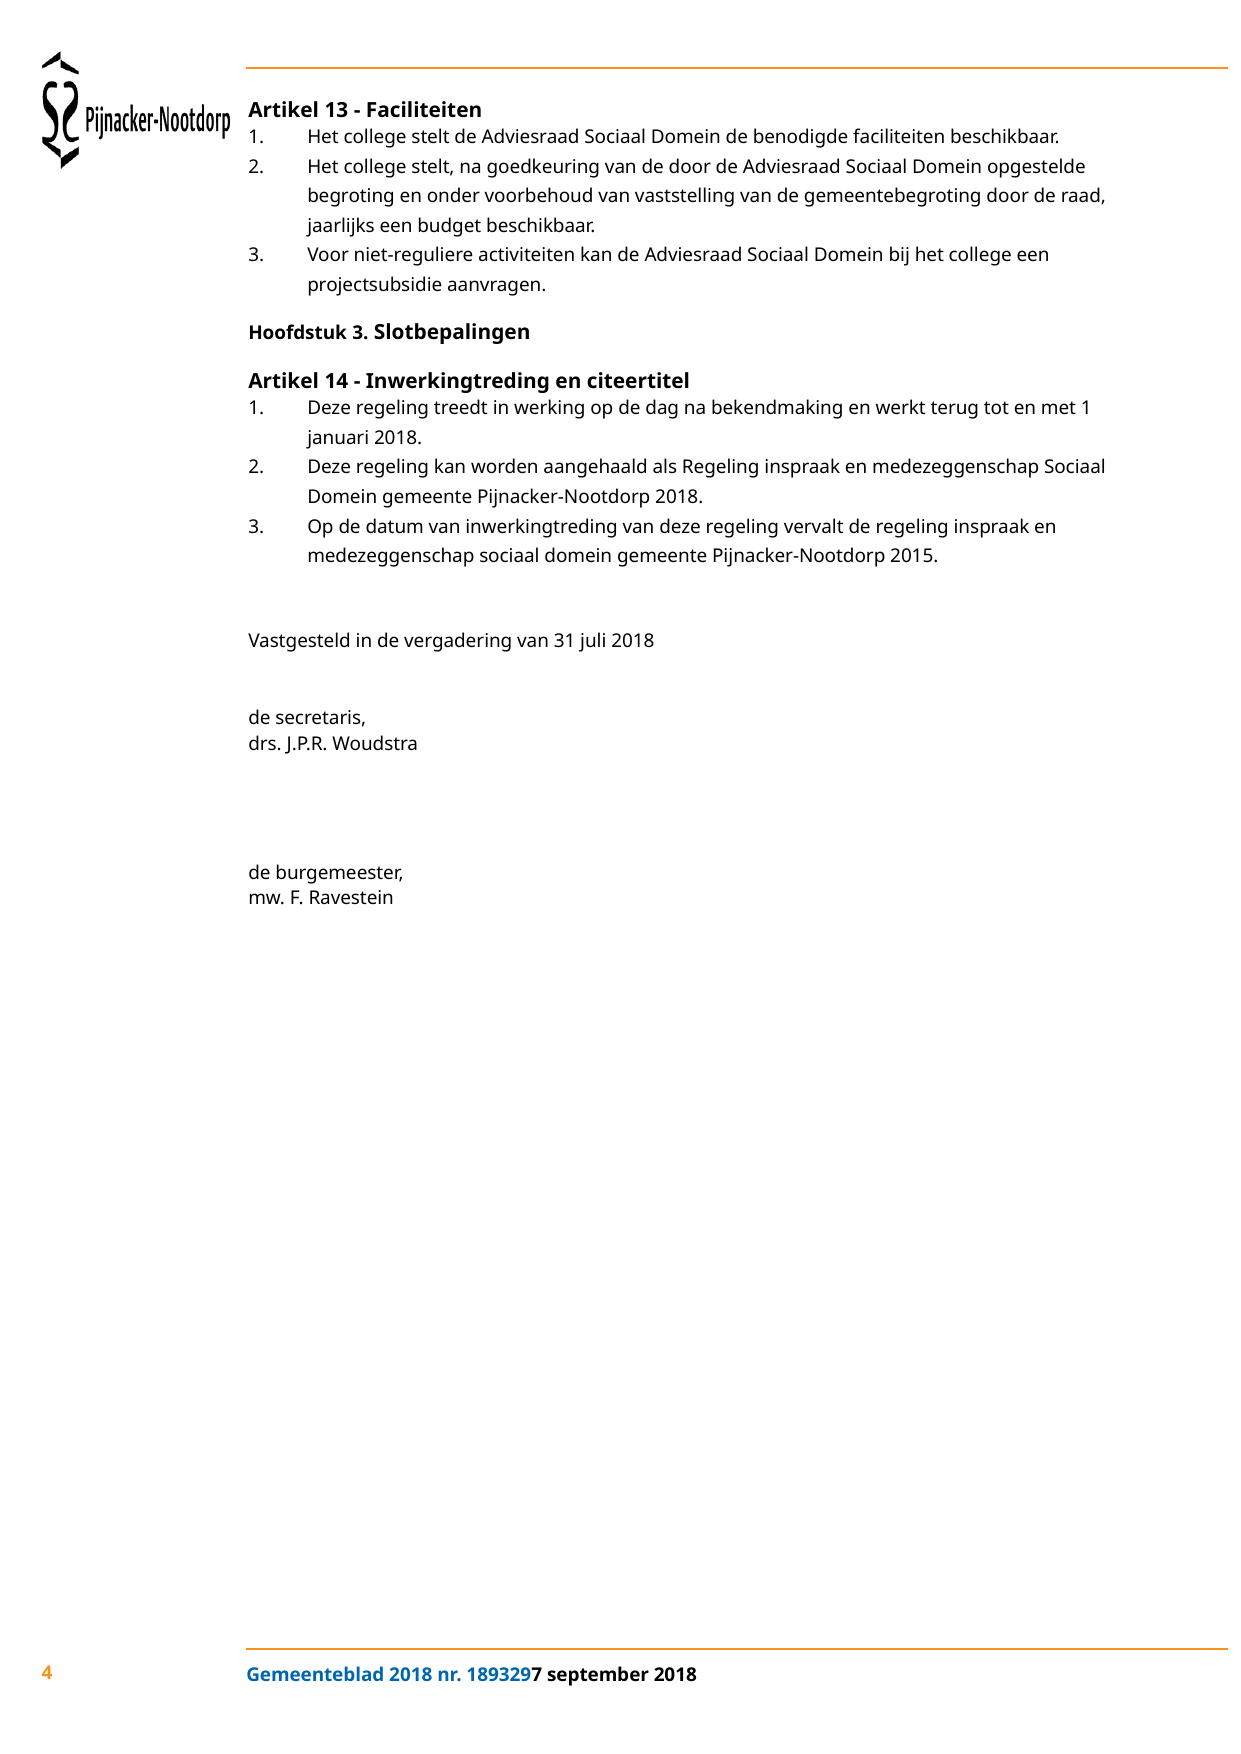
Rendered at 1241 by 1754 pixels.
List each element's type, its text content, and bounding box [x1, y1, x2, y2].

list Het college stelt de Adviesraad Sociaal Domein de benodigde faciliteiten beschikbaar. [248, 123, 1152, 149]
list Deze regeling kan worden aangehaald als Regeling inspraak en medezeggenschap Sociaal Domein gemeente Pijnacker-Nootdorp 2018. [248, 454, 1152, 509]
text Artikel 13 - Faciliteiten [248, 95, 1152, 123]
text de secretaris, [248, 704, 1152, 730]
list Deze regeling treedt in werking op de dag na bekendmaking en werkt terug tot en met 1 januari 2018. [248, 394, 1152, 450]
text Vastgesteld in de vergadering van 31 juli 2018 [248, 627, 1152, 653]
text Artikel 14 - Inwerkingtreding en citeertitel [248, 366, 1152, 394]
list Het college stelt, na goedkeuring van de door de Adviesraad Sociaal Domein opgestelde begroting en onder voorbehoud van vaststelling van de gemeentebegroting door de raad, jaarlijks een budget beschikbaar. [248, 153, 1152, 238]
list Op de datum van inwerkingtreding van deze regeling vervalt de regeling inspraak en medezeggenschap sociaal domein gemeente Pijnacker-Nootdorp 2015. [248, 513, 1152, 568]
text drs. J.P.R. Woudstra [248, 730, 1152, 756]
list Voor niet-reguliere activiteiten kan de Adviesraad Sociaal Domein bij het college een projectsubsidie aanvragen. [248, 242, 1152, 297]
text Hoofdstuk 3. Slotbepalingen [248, 317, 1152, 345]
text mw. F. Ravestein [248, 884, 1152, 910]
text de burgemeester, [248, 859, 1152, 884]
picture [41, 47, 231, 172]
